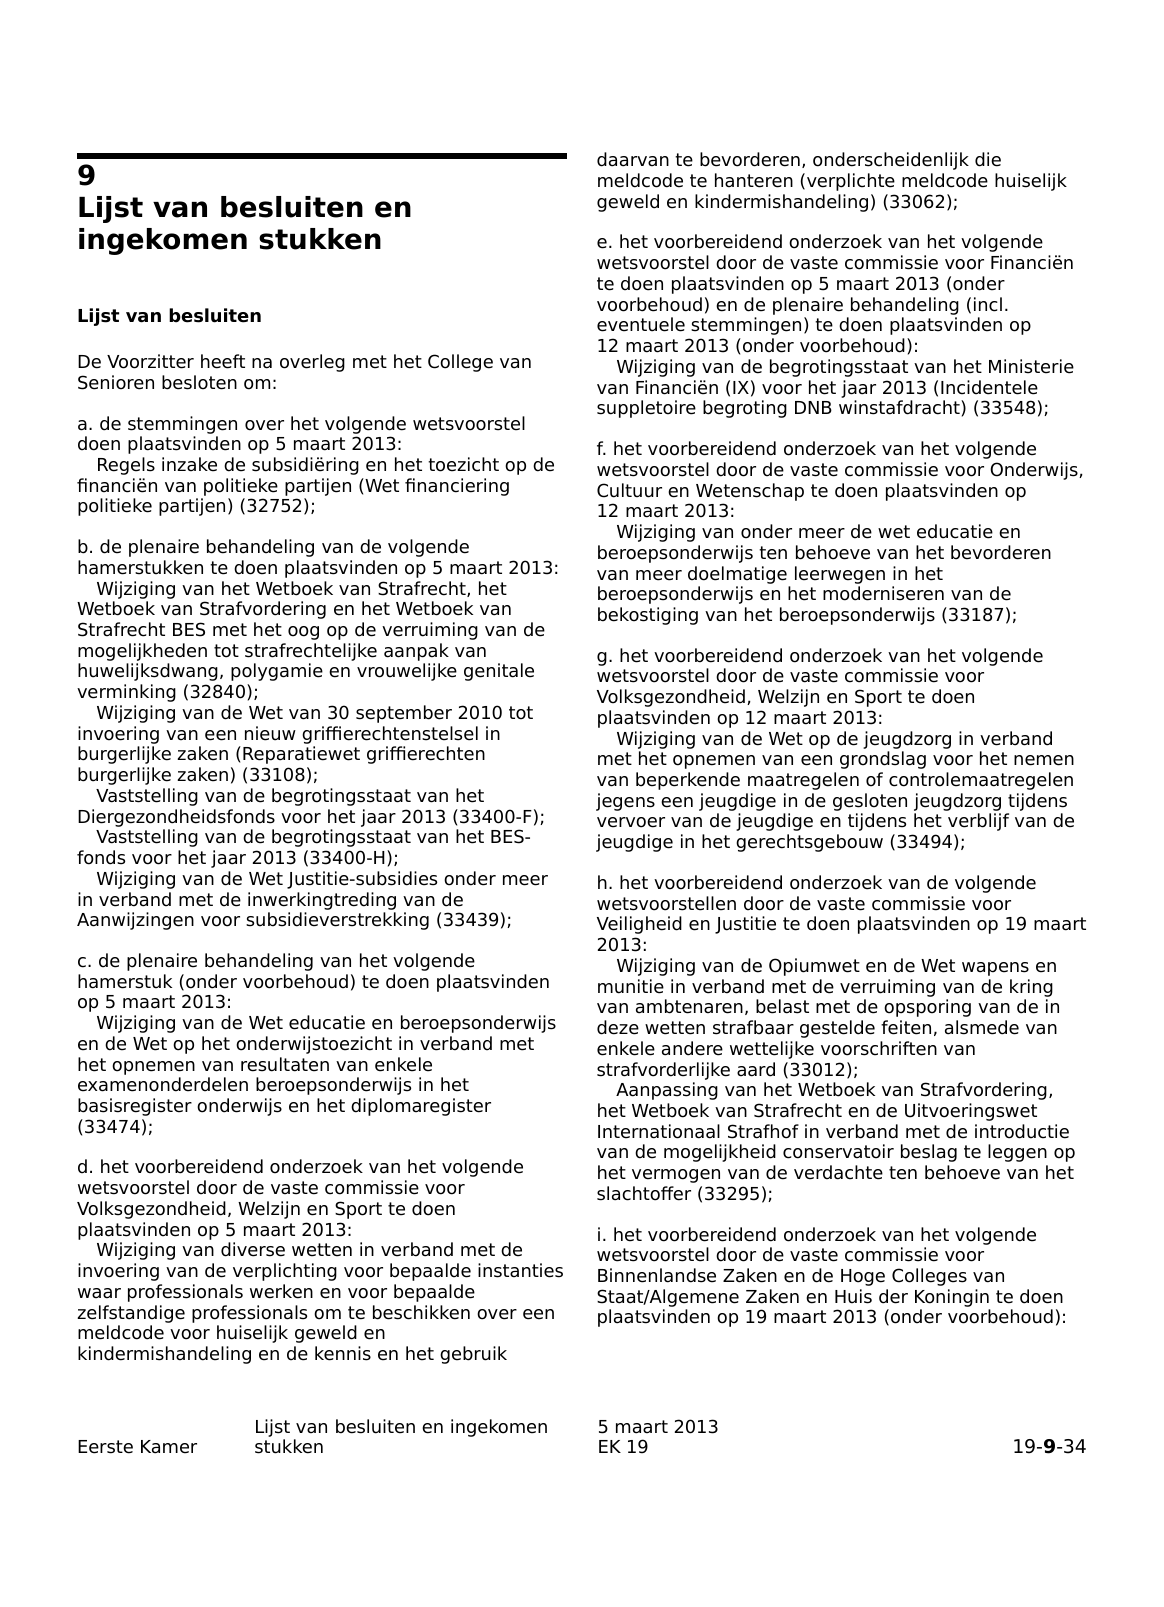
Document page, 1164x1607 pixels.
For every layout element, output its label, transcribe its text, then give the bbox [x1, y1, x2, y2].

text Wijziging van onder meer de wet educatie en beroepsonderwijs ten behoeve van het bevorderen van meer doelmatige leerwegen in het beroepsonderwijs en het moderniseren van de bekostiging van het beroepsonderwijs (33187); [596, 522, 1087, 626]
text Wijziging van de Wet Justitie-subsidies onder meer in verband met de inwerkingtreding van de Aanwijzingen voor subsidieverstrekking (33439); [77, 869, 567, 931]
text g. het voorbereidend onderzoek van het volgende wetsvoorstel door de vaste commissie voor Volksgezondheid, Welzijn en Sport te doen plaatsvinden op 12 maart 2013: [596, 646, 1087, 728]
text b. de plenaire behandeling van de volgende hamerstukken te doen plaatsvinden op 5 maart 2013: [77, 537, 567, 578]
text c. de plenaire behandeling van het volgende hamerstuk (onder voorbehoud) te doen plaatsvinden op 5 maart 2013: [77, 951, 567, 1013]
text h. het voorbereidend onderzoek van de volgende wetsvoorstellen door de vaste commissie voor Veiligheid en Justitie te doen plaatsvinden op 19 maart 2013: [596, 873, 1087, 956]
text Wijziging van de Opiumwet en de Wet wapens en munitie in verband met de verruiming van de kring van ambtenaren, belast met de opsporing van de in deze wetten strafbaar gestelde feiten, alsmede van enkele andere wettelijke voorschriften van strafvorderlijke aard (33012); [596, 956, 1087, 1080]
subtitle Lijst van besluiten [77, 306, 567, 327]
text Wijziging van diverse wetten in verband met de invoering van de verplichting voor bepaalde instanties waar professionals werken en voor bepaalde zelfstandige professionals om te beschikken over een meldcode voor huiselijk geweld en kindermishandeling en de kennis en het gebruik [77, 1240, 567, 1365]
text Vaststelling van de begrotingsstaat van het Diergezondheidsfonds voor het jaar 2013 (33400-F); [77, 786, 567, 827]
text Wijziging van het Wetboek van Strafrecht, het Wetboek van Strafvordering en het Wetboek van Strafrecht BES met het oog op de verruiming van de mogelijkheden tot strafrechtelijke aanpak van huwelijksdwang, polygamie en vrouwelijke genitale verminking (32840); [77, 578, 567, 703]
text Wijziging van de Wet van 30 september 2010 tot invoering van een nieuw griffierechtenstelsel in burgerlijke zaken (Reparatiewet griffierechten burgerlijke zaken) (33108); [77, 703, 567, 786]
text i. het voorbereidend onderzoek van het volgende wetsvoorstel door de vaste commissie voor Binnenlandse Zaken en de Hoge Colleges van Staat/Algemene Zaken en Huis der Koningin te doen plaatsvinden op 19 maart 2013 (onder voorbehoud): [596, 1224, 1087, 1328]
text Vaststelling van de begrotingsstaat van het BES-fonds voor het jaar 2013 (33400-H); [77, 827, 567, 869]
text f. het voorbereidend onderzoek van het volgende wetsvoorstel door de vaste commissie voor Onderwijs, Cultuur en Wetenschap te doen plaatsvinden op 12 maart 2013: [596, 439, 1087, 522]
text Wijziging van de begrotingsstaat van het Ministerie van Financiën (IX) voor het jaar 2013 (Incidentele suppletoire begroting DNB winstafdracht) (33548); [596, 357, 1087, 419]
text a. de stemmingen over het volgende wetsvoorstel doen plaatsvinden op 5 maart 2013: [77, 413, 567, 455]
text d. het voorbereidend onderzoek van het volgende wetsvoorstel door de vaste commissie voor Volksgezondheid, Welzijn en Sport te doen plaatsvinden op 5 maart 2013: [77, 1157, 567, 1240]
text De Voorzitter heeft na overleg met het College van Senioren besloten om: [77, 352, 567, 393]
text daarvan te bevorderen, onderscheidenlijk die meldcode te hanteren (verplichte meldcode huiselijk geweld en kindermishandeling) (33062); [596, 150, 1087, 212]
text Wijziging van de Wet educatie en beroepsonderwijs en de Wet op het onderwijstoezicht in verband met het opnemen van resultaten van enkele examenonderdelen beroepsonderwijs in het basisregister onderwijs en het diplomaregister (33474); [77, 1013, 567, 1137]
text e. het voorbereidend onderzoek van het volgende wetsvoorstel door de vaste commissie voor Financiën te doen plaatsvinden op 5 maart 2013 (onder voorbehoud) en de plenaire behandeling (incl. eventuele stemmingen) te doen plaatsvinden op 12 maart 2013 (onder voorbehoud): [596, 232, 1087, 357]
title 9 Lijst van besluiten en ingekomen stukken [77, 159, 567, 256]
text Wijziging van de Wet op de jeugdzorg in verband met het opnemen van een grondslag voor het nemen van beperkende maatregelen of controlemaatregelen jegens een jeugdige in de gesloten jeugdzorg tijdens vervoer van de jeugdige en tijdens het verblijf van de jeugdige in het gerechtsgebouw (33494); [596, 728, 1087, 853]
text Aanpassing van het Wetboek van Strafvordering, het Wetboek van Strafrecht en de Uitvoeringswet Internationaal Strafhof in verband met de introductie van de mogelijkheid conservatoir beslag te leggen op het vermogen van de verdachte ten behoeve van het slachtoffer (33295); [596, 1080, 1087, 1204]
text Regels inzake de subsidiëring en het toezicht op de financiën van politieke partijen (Wet financiering politieke partijen) (32752); [77, 455, 567, 517]
